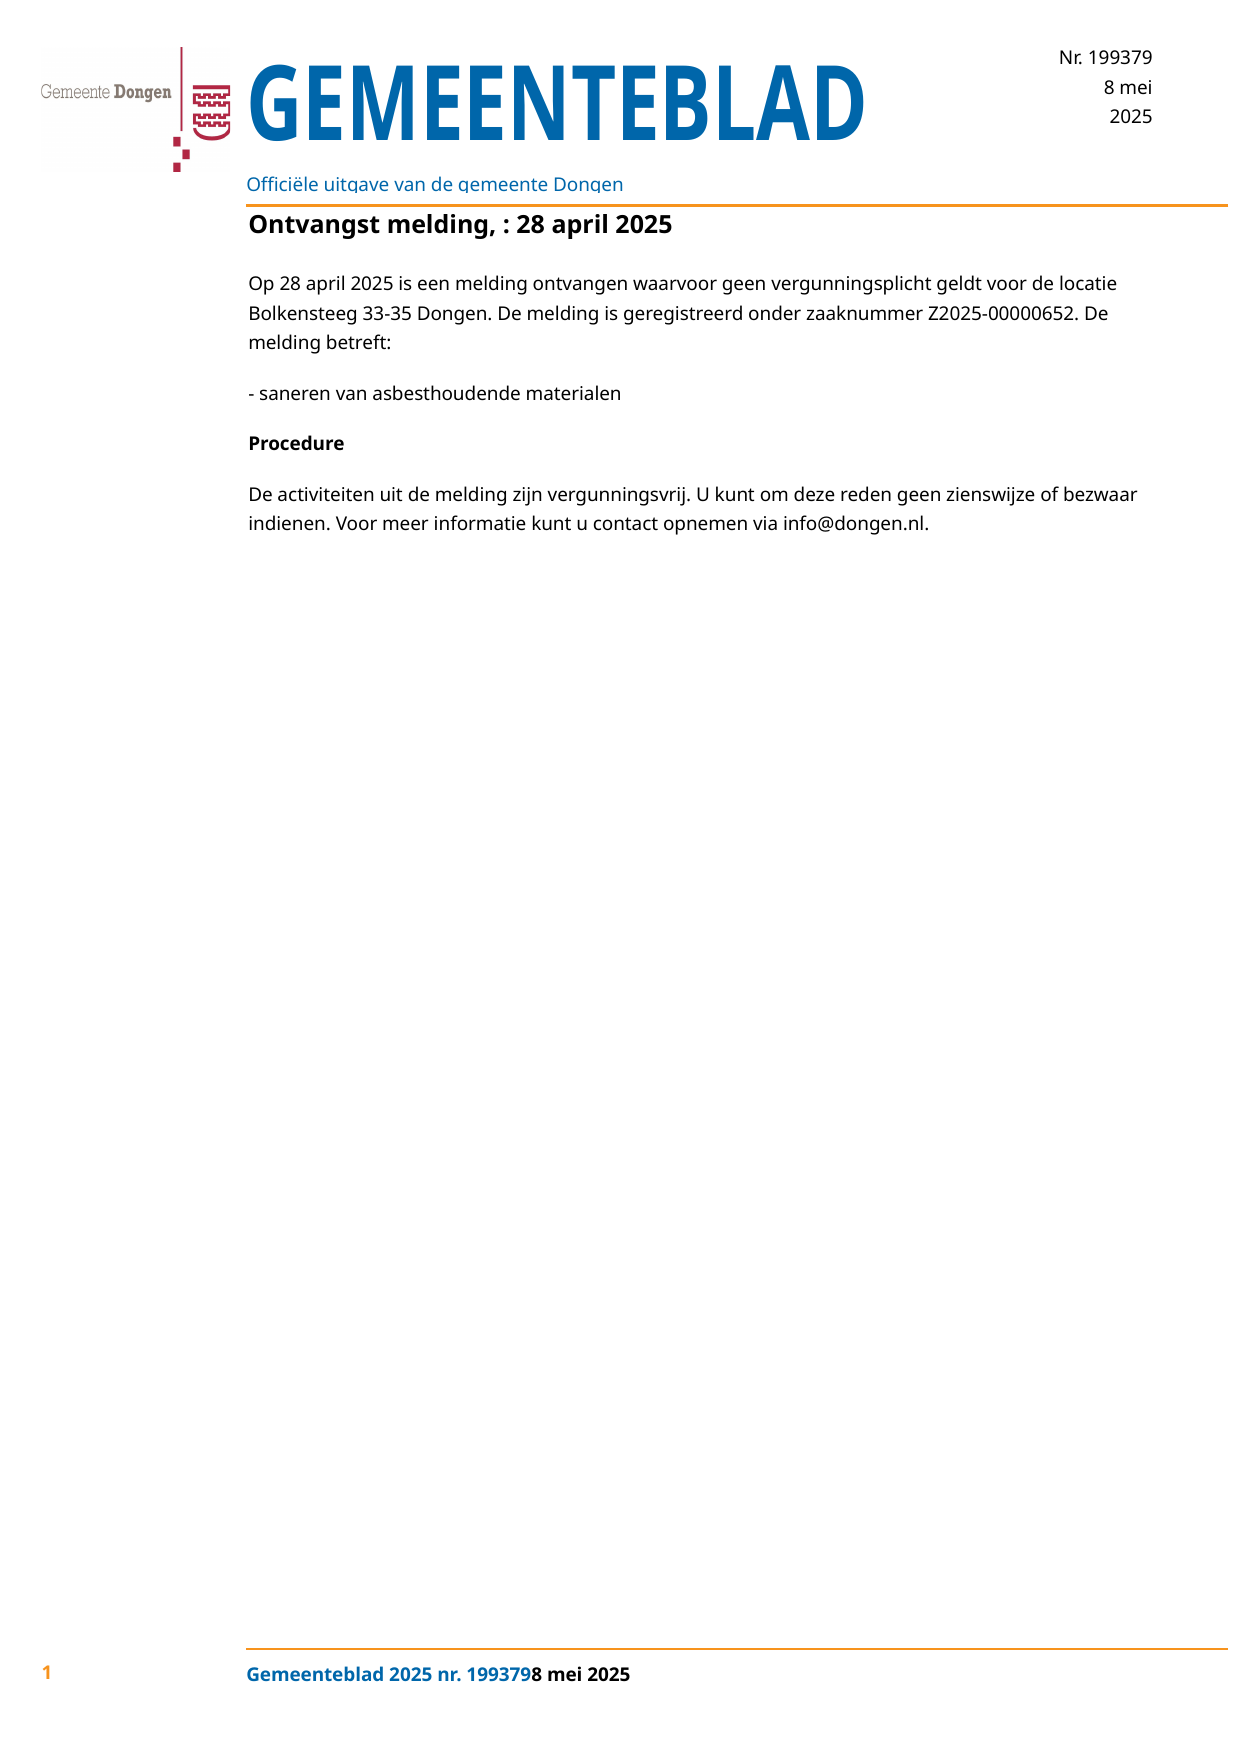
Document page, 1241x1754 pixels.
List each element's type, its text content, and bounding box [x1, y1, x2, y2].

text - saneren van asbesthoudende materialen [248, 380, 1152, 406]
text De activiteiten uit de melding zijn vergunningsvrij. U kunt om deze reden geen zienswijze of bezwaar indienen. Voor meer informatie kunt u contact opnemen via info@dongen.nl. [248, 481, 1152, 536]
text Procedure [248, 430, 1152, 456]
text Op 28 april 2025 is een melding ontvangen waarvoor geen vergunningsplicht geldt voor de locatie Bolkensteeg 33-35 Dongen. De melding is geregistreerd onder zaaknummer Z2025-00000652. De melding betreft: [248, 270, 1152, 355]
text Ontvangst melding, : 28 april 2025 [248, 207, 1152, 241]
picture [41, 47, 231, 172]
